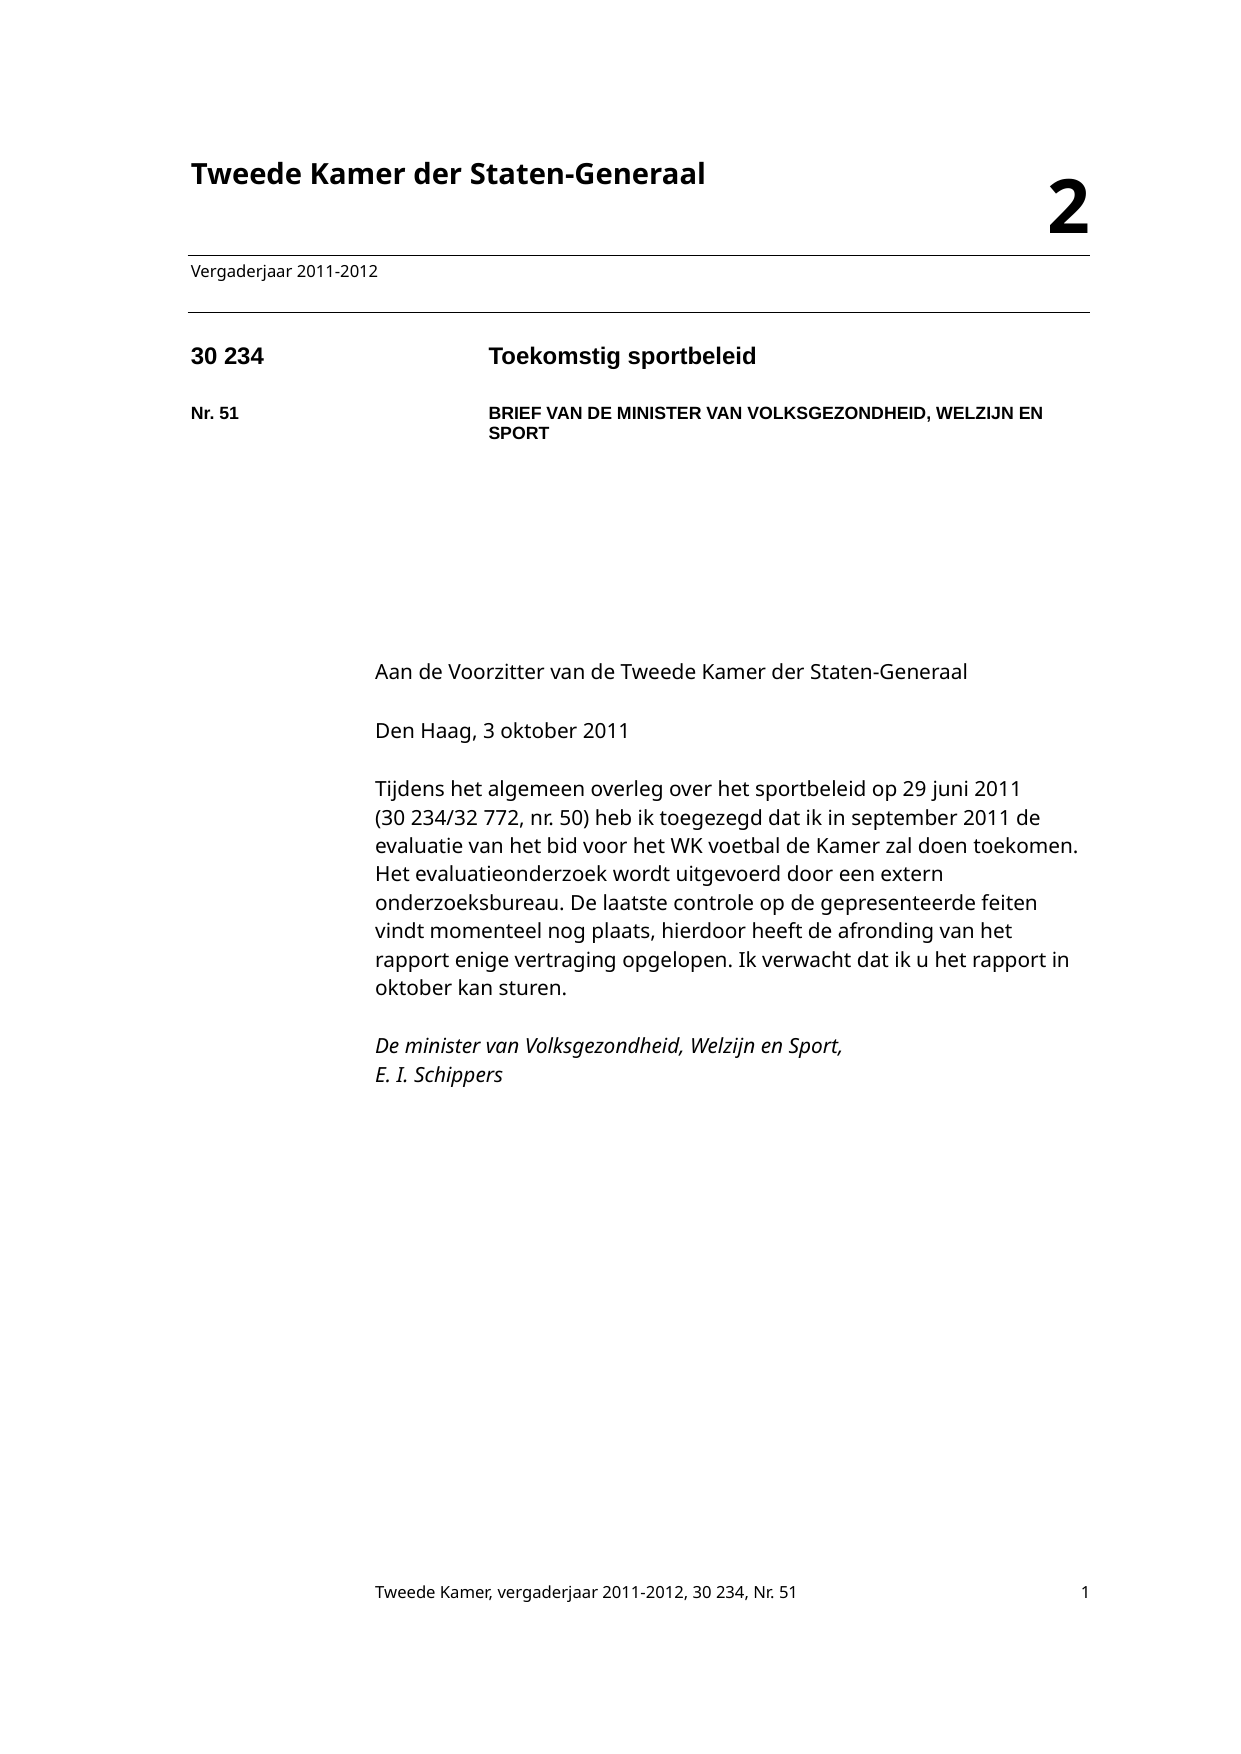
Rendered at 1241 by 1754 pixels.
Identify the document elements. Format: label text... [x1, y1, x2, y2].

table_cell [485, 256, 1090, 312]
table_cell Vergaderjaar 2011-2012 [188, 256, 485, 312]
text Den Haag, 3 oktober 2011 [375, 716, 1090, 744]
table_cell Toekomstig sportbeleid [485, 339, 1090, 399]
text Tijdens het algemeen overleg over het sportbeleid op 29 juni 2011 (30 234/32 772, nr. 50) heb ik toegezegd dat ik in september 2011 de evaluatie van het bid voor het WK voetbal de Kamer zal doen toekomen. Het evaluatieonderzoek wordt uitgevoerd door een extern onderzoeksbureau. De laatste controle op de gepresenteerde feiten vindt momenteel nog plaats, hierdoor heeft de afronding van het rapport enige vertraging opgelopen. Ik verwacht dat ik u het rapport in oktober kan sturen. [375, 774, 1090, 1002]
table_cell BRIEF VAN DE MINISTER VAN VOLKSGEZONDHEID, WELZIJN EN SPORT [485, 399, 1090, 539]
text De minister van Volksgezondheid, Welzijn en Sport, [375, 1032, 1090, 1060]
text Aan de Voorzitter van de Tweede Kamer der Staten-Generaal [375, 657, 1090, 686]
table_header Tweede Kamer der Staten-Generaal [188, 150, 909, 255]
table_cell 30 234 [188, 339, 485, 399]
table_cell Nr. 51 [188, 399, 485, 539]
text E. I. Schippers [375, 1060, 1090, 1088]
table_header 2 [910, 150, 1090, 255]
table_cell [188, 313, 485, 339]
table_cell [485, 313, 1090, 339]
